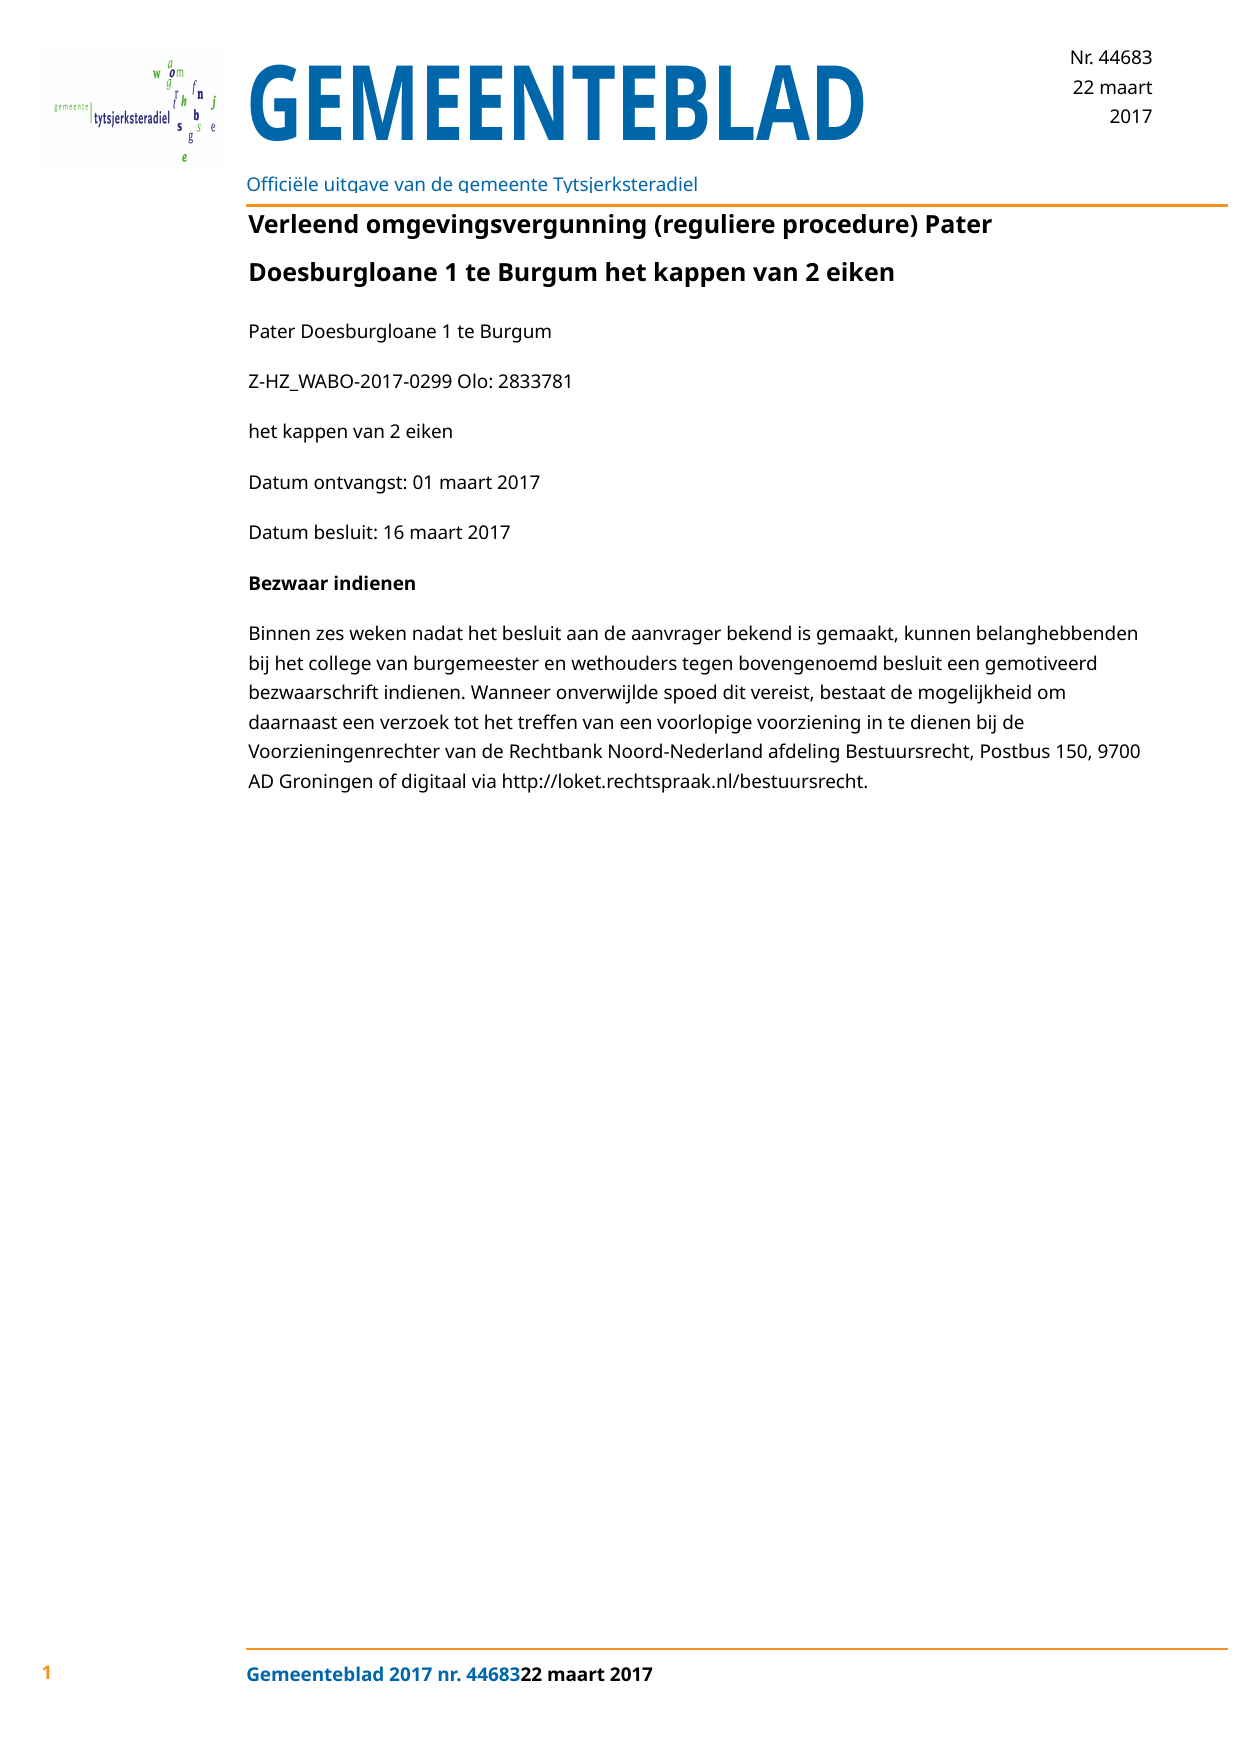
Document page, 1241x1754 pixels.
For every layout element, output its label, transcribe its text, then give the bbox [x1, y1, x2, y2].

picture [41, 47, 231, 172]
text Verleend omgevingsvergunning (reguliere procedure) Pater Doesburgloane 1 te Burgum het kappen van 2 eiken [248, 207, 1152, 288]
text het kappen van 2 eiken [248, 419, 1152, 444]
text Bezwaar indienen [248, 570, 1152, 596]
text Pater Doesburgloane 1 te Burgum [248, 318, 1152, 344]
text Datum ontvangst: 01 maart 2017 [248, 469, 1152, 495]
text Datum besluit: 16 maart 2017 [248, 519, 1152, 545]
text Z-HZ_WABO-2017-0299 Olo: 2833781 [248, 368, 1152, 394]
text Binnen zes weken nadat het besluit aan de aanvrager bekend is gemaakt, kunnen belanghebbenden bij het college van burgemeester en wethouders tegen bovengenoemd besluit een gemotiveerd bezwaarschrift indienen. Wanneer onverwijlde spoed dit vereist, bestaat de mogelijkheid om daarnaast een verzoek tot het treffen van een voorlopige voorziening in te dienen bij de Voorzieningenrechter van de Rechtbank Noord-Nederland afdeling Bestuursrecht, Postbus 150, 9700 AD Groningen of digitaal via http://loket.rechtspraak.nl/bestuursrecht. [248, 620, 1152, 794]
